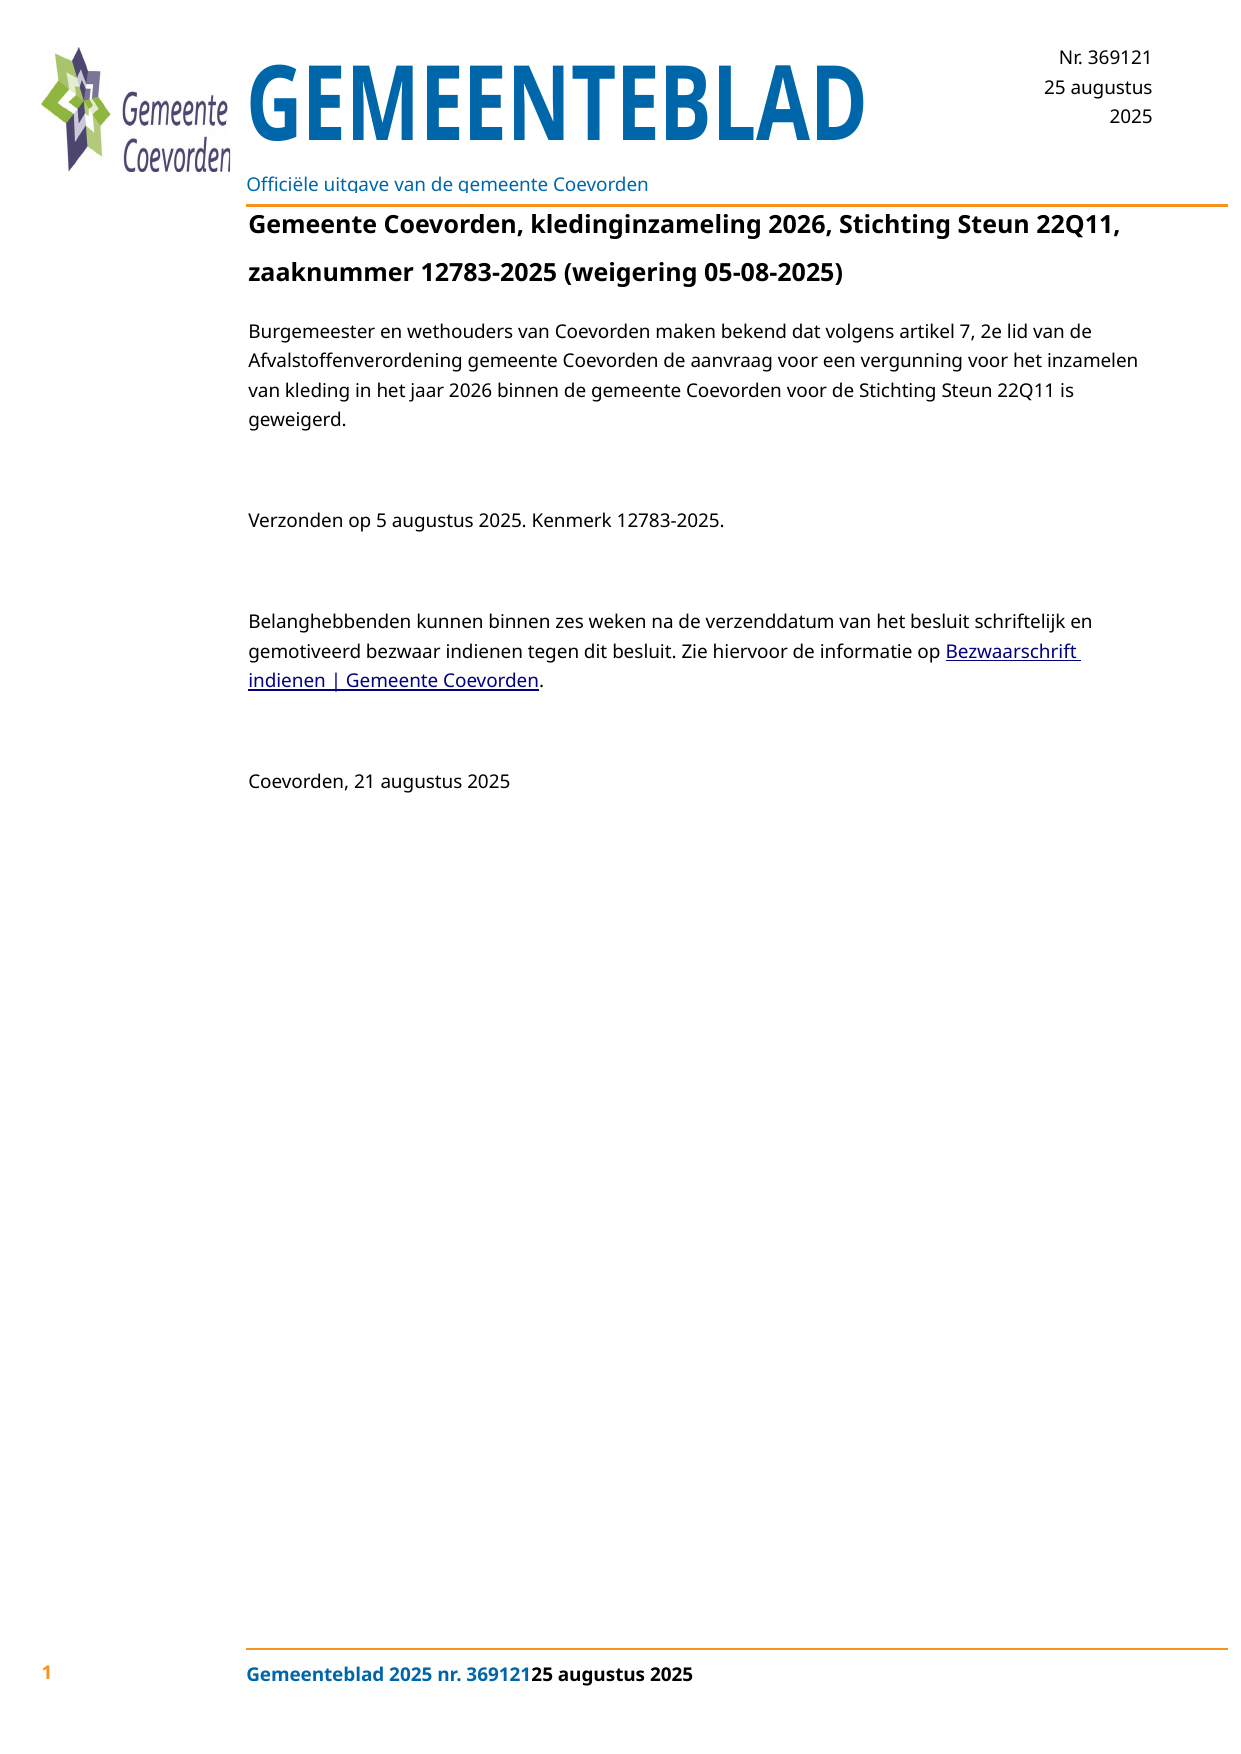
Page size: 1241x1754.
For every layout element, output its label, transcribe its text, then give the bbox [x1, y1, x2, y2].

text Gemeente Coevorden, kledinginzameling 2026, Stichting Steun 22Q11, zaaknummer 12783-2025 (weigering 05-08-2025) [248, 207, 1152, 288]
picture [41, 47, 231, 172]
text Verzonden op 5 augustus 2025. Kenmerk 12783-2025. [248, 507, 1152, 533]
text Coevorden, 21 augustus 2025 [248, 768, 1152, 794]
text Burgemeester en wethouders van Coevorden maken bekend dat volgens artikel 7, 2e lid van de Afvalstoffenverordening gemeente Coevorden de aanvraag voor een vergunning voor het inzamelen van kleding in het jaar 2026 binnen de gemeente Coevorden voor de Stichting Steun 22Q11 is geweigerd. [248, 318, 1152, 432]
text Belanghebbenden kunnen binnen zes weken na de verzenddatum van het besluit schriftelijk en gemotiveerd bezwaar indienen tegen dit besluit. Zie hiervoor de informatie op Bezwaarschrift indienen | Gemeente Coevorden. [248, 608, 1152, 693]
